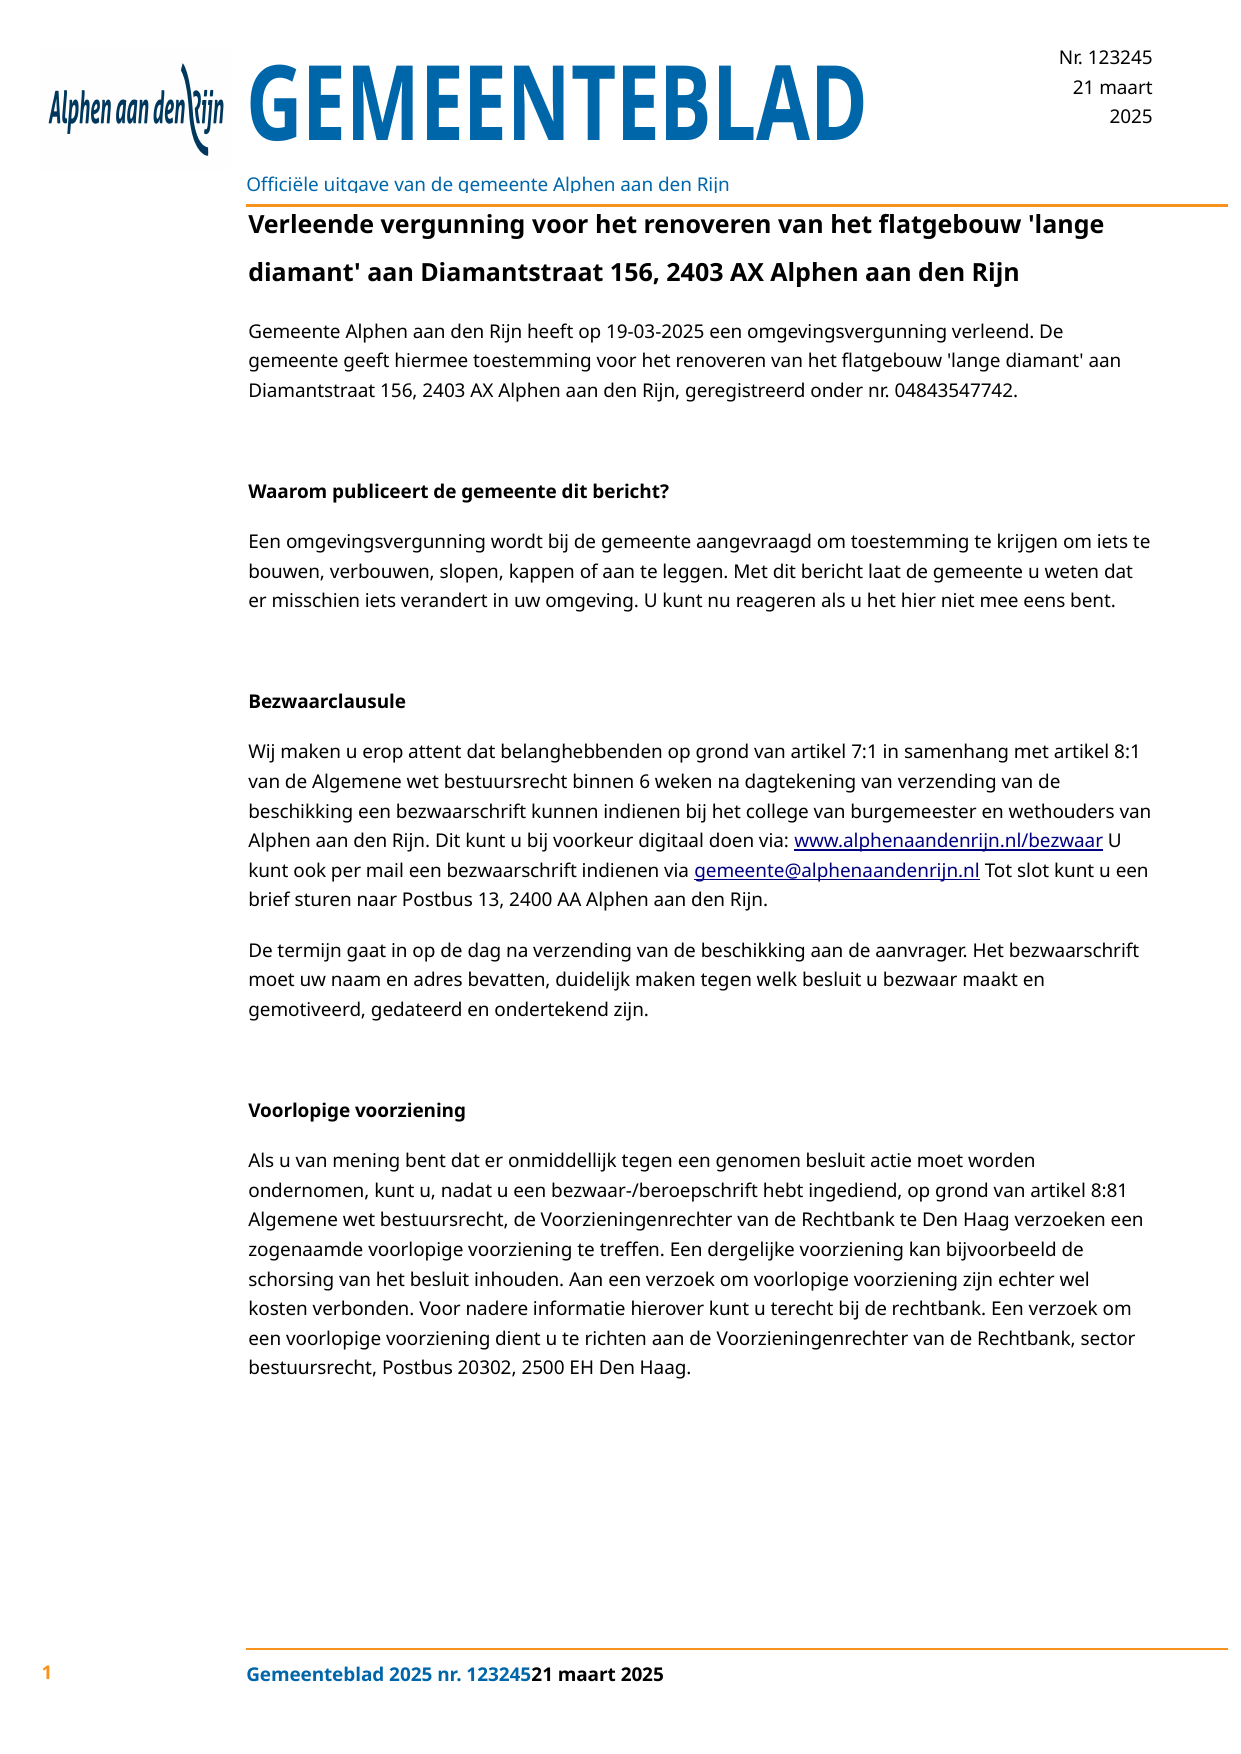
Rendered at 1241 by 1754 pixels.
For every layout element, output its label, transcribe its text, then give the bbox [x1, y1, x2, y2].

text De termijn gaat in op de dag na verzending van de beschikking aan de aanvrager. Het bezwaarschrift moet uw naam en adres bevatten, duidelijk maken tegen welk besluit u bezwaar maakt en gemotiveerd, gedateerd en ondertekend zijn. [248, 937, 1152, 1022]
text Bezwaarclausule [248, 688, 1152, 714]
picture [41, 47, 231, 172]
text Wij maken u erop attent dat belanghebbenden op grond van artikel 7:1 in samenhang met artikel 8:1 van de Algemene wet bestuursrecht binnen 6 weken na dagtekening van verzending van de beschikking een bezwaarschrift kunnen indienen bij het college van burgemeester en wethouders van Alphen aan den Rijn. Dit kunt u bij voorkeur digitaal doen via: www.alphenaandenrijn.nl/bezwaar U kunt ook per mail een bezwaarschrift indienen via gemeente@alphenaandenrijn.nl Tot slot kunt u een brief sturen naar Postbus 13, 2400 AA Alphen aan den Rijn. [248, 739, 1152, 912]
text Waarom publiceert de gemeente dit bericht? [248, 478, 1152, 504]
text Voorlopige voorziening [248, 1097, 1152, 1123]
text Verleende vergunning voor het renoveren van het flatgebouw 'lange diamant' aan Diamantstraat 156, 2403 AX Alphen aan den Rijn [248, 207, 1152, 288]
text Als u van mening bent dat er onmiddellijk tegen een genomen besluit actie moet worden ondernomen, kunt u, nadat u een bezwaar-/beroepschrift hebt ingediend, op grond van artikel 8:81 Algemene wet bestuursrecht, de Voorzieningenrechter van de Rechtbank te Den Haag verzoeken een zogenaamde voorlopige voorziening te treffen. Een dergelijke voorziening kan bijvoorbeeld de schorsing van het besluit inhouden. Aan een verzoek om voorlopige voorziening zijn echter wel kosten verbonden. Voor nadere informatie hierover kunt u terecht bij de rechtbank. Een verzoek om een voorlopige voorziening dient u te richten aan de Voorzieningenrechter van de Rechtbank, sector bestuursrecht, Postbus 20302, 2500 EH Den Haag. [248, 1147, 1152, 1380]
text Gemeente Alphen aan den Rijn heeft op 19-03-2025 een omgevingsvergunning verleend. De gemeente geeft hiermee toestemming voor het renoveren van het flatgebouw 'lange diamant' aan Diamantstraat 156, 2403 AX Alphen aan den Rijn, geregistreerd onder nr. 04843547742. [248, 318, 1152, 403]
text Een omgevingsvergunning wordt bij de gemeente aangevraagd om toestemming te krijgen om iets te bouwen, verbouwen, slopen, kappen of aan te leggen. Met dit bericht laat de gemeente u weten dat er misschien iets verandert in uw omgeving. U kunt nu reageren als u het hier niet mee eens bent. [248, 528, 1152, 613]
